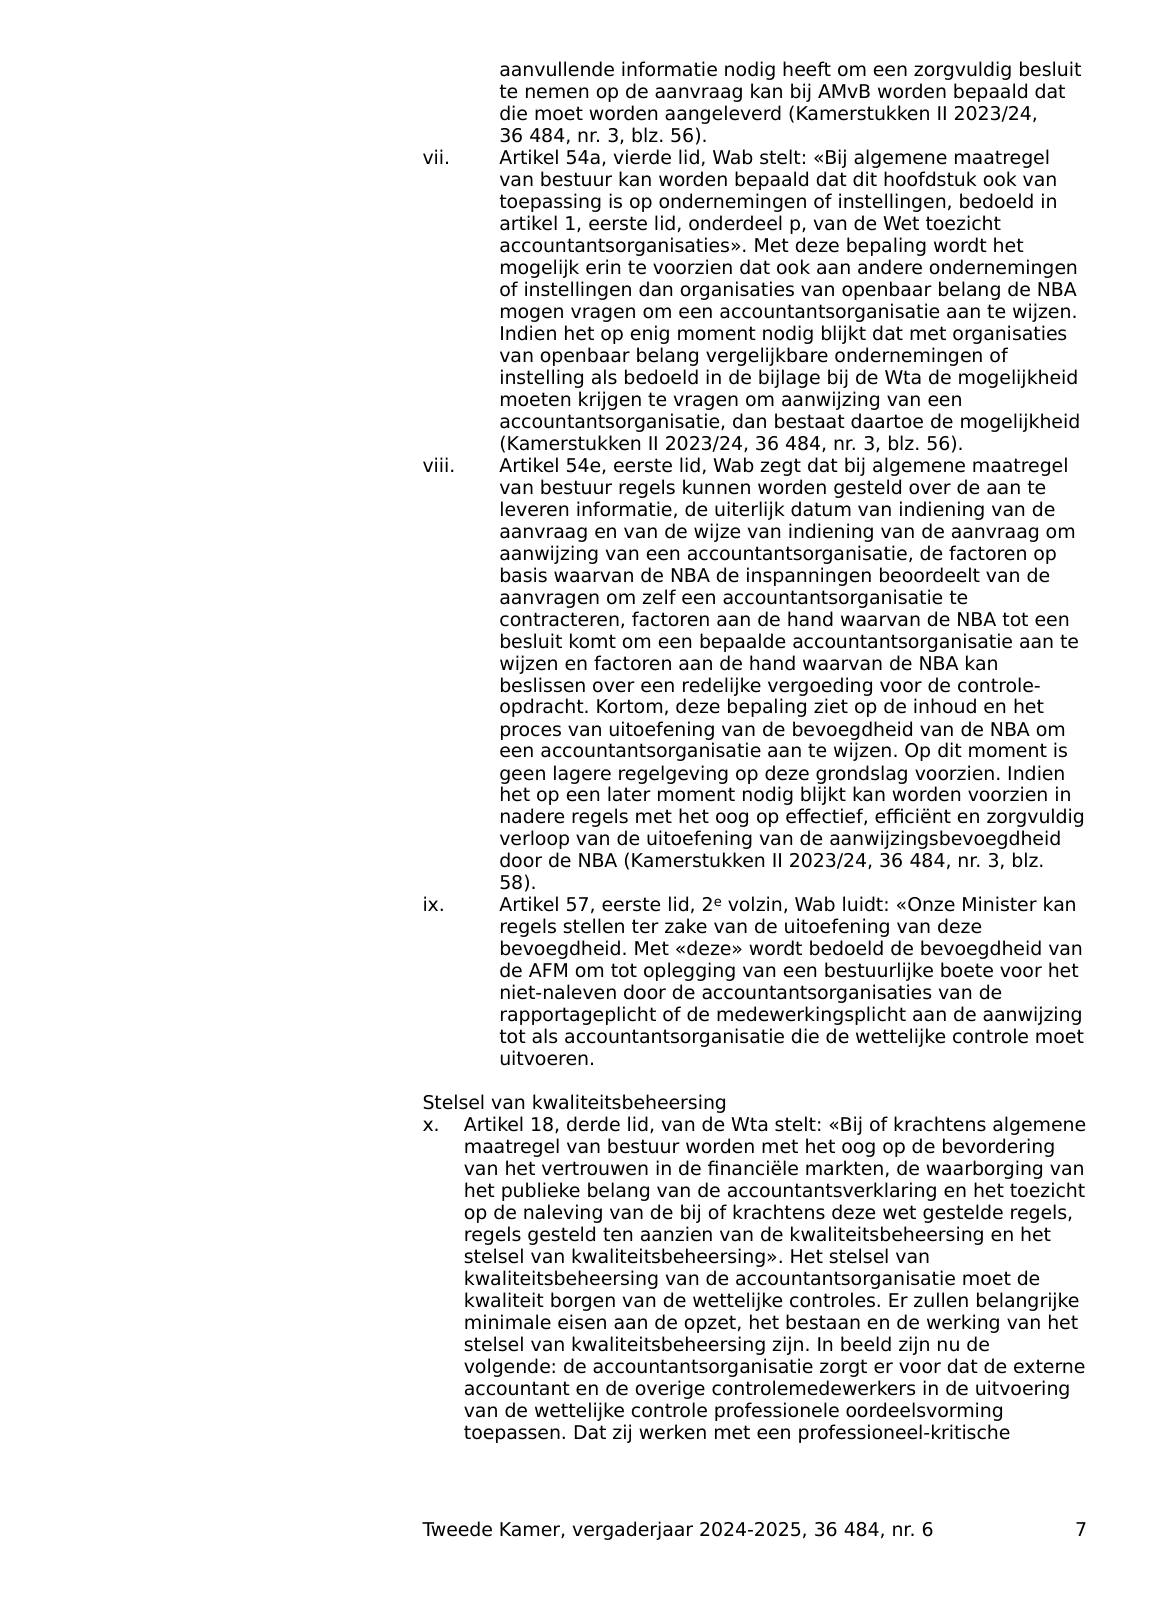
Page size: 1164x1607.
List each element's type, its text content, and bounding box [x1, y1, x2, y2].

text vii. Artikel 54a, vierde lid, Wab stelt: «Bij algemene maatregel van bestuur kan worden bepaald dat dit hoofdstuk ook van toepassing is op ondernemingen of instellingen, bedoeld in artikel 1, eerste lid, onderdeel p, van de Wet toezicht accountantsorganisaties». Met deze bepaling wordt het mogelijk erin te voorzien dat ook aan andere ondernemingen of instellingen dan organisaties van openbaar belang de NBA mogen vragen om een accountantsorganisatie aan te wijzen. Indien het op enig moment nodig blijkt dat met organisaties van openbaar belang vergelijkbare ondernemingen of instelling als bedoeld in de bijlage bij de Wta de mogelijkheid moeten krijgen te vragen om aanwijzing van een accountantsorganisatie, dan bestaat daartoe de mogelijkheid (Kamerstukken II 2023/24, 36 484, nr. 3, blz. 56). [422, 147, 1087, 455]
text viii. Artikel 54e, eerste lid, Wab zegt dat bij algemene maatregel van bestuur regels kunnen worden gesteld over de aan te leveren informatie, de uiterlijk datum van indiening van de aanvraag en van de wijze van indiening van de aanvraag om aanwijzing van een accountantsorganisatie, de factoren op basis waarvan de NBA de inspanningen beoordeelt van de aanvragen om zelf een accountantsorganisatie te contracteren, factoren aan de hand waarvan de NBA tot een besluit komt om een bepaalde accountantsorganisatie aan te wijzen en factoren aan de hand waarvan de NBA kan beslissen over een redelijke vergoeding voor de controle-opdracht. Kortom, deze bepaling ziet op de inhoud en het proces van uitoefening van de bevoegdheid van de NBA om een accountantsorganisatie aan te wijzen. Op dit moment is geen lagere regelgeving op deze grondslag voorzien. Indien het op een later moment nodig blijkt kan worden voorzien in nadere regels met het oog op effectief, efficiënt en zorgvuldig verloop van de uitoefening van de aanwijzingsbevoegdheid door de NBA (Kamerstukken II 2023/24, 36 484, nr. 3, blz. 58). [422, 455, 1087, 894]
text aanvullende informatie nodig heeft om een zorgvuldig besluit te nemen op de aanvraag kan bij AMvB worden bepaald dat die moet worden aangeleverd (Kamerstukken II 2023/24, 36 484, nr. 3, blz. 56). [422, 59, 1087, 147]
text x. Artikel 18, derde lid, van de Wta stelt: «Bij of krachtens algemene maatregel van bestuur worden met het oog op de bevordering van het vertrouwen in de financiële markten, de waarborging van het publieke belang van de accountantsverklaring en het toezicht op de naleving van de bij of krachtens deze wet gestelde regels, regels gesteld ten aanzien van de kwaliteitsbeheersing en het stelsel van kwaliteitsbeheersing». Het stelsel van kwaliteitsbeheersing van de accountantsorganisatie moet de kwaliteit borgen van de wettelijke controles. Er zullen belangrijke minimale eisen aan de opzet, het bestaan en de werking van het stelsel van kwaliteitsbeheersing zijn. In beeld zijn nu de volgende: de accountantsorganisatie zorgt er voor dat de externe accountant en de overige controlemedewerkers in de uitvoering van de wettelijke controle professionele oordeelsvorming toepassen. Dat zij werken met een professioneel-kritische [422, 1114, 1087, 1444]
subtitle Stelsel van kwaliteitsbeheersing [422, 1092, 1087, 1114]
text ix. Artikel 57, eerste lid, 2e volzin, Wab luidt: «Onze Minister kan regels stellen ter zake van de uitoefening van deze bevoegdheid. Met «deze» wordt bedoeld de bevoegdheid van de AFM om tot oplegging van een bestuurlijke boete voor het niet-naleven door de accountantsorganisaties van de rapportageplicht of de medewerkingsplicht aan de aanwijzing tot als accountantsorganisatie die de wettelijke controle moet uitvoeren. [422, 894, 1087, 1070]
